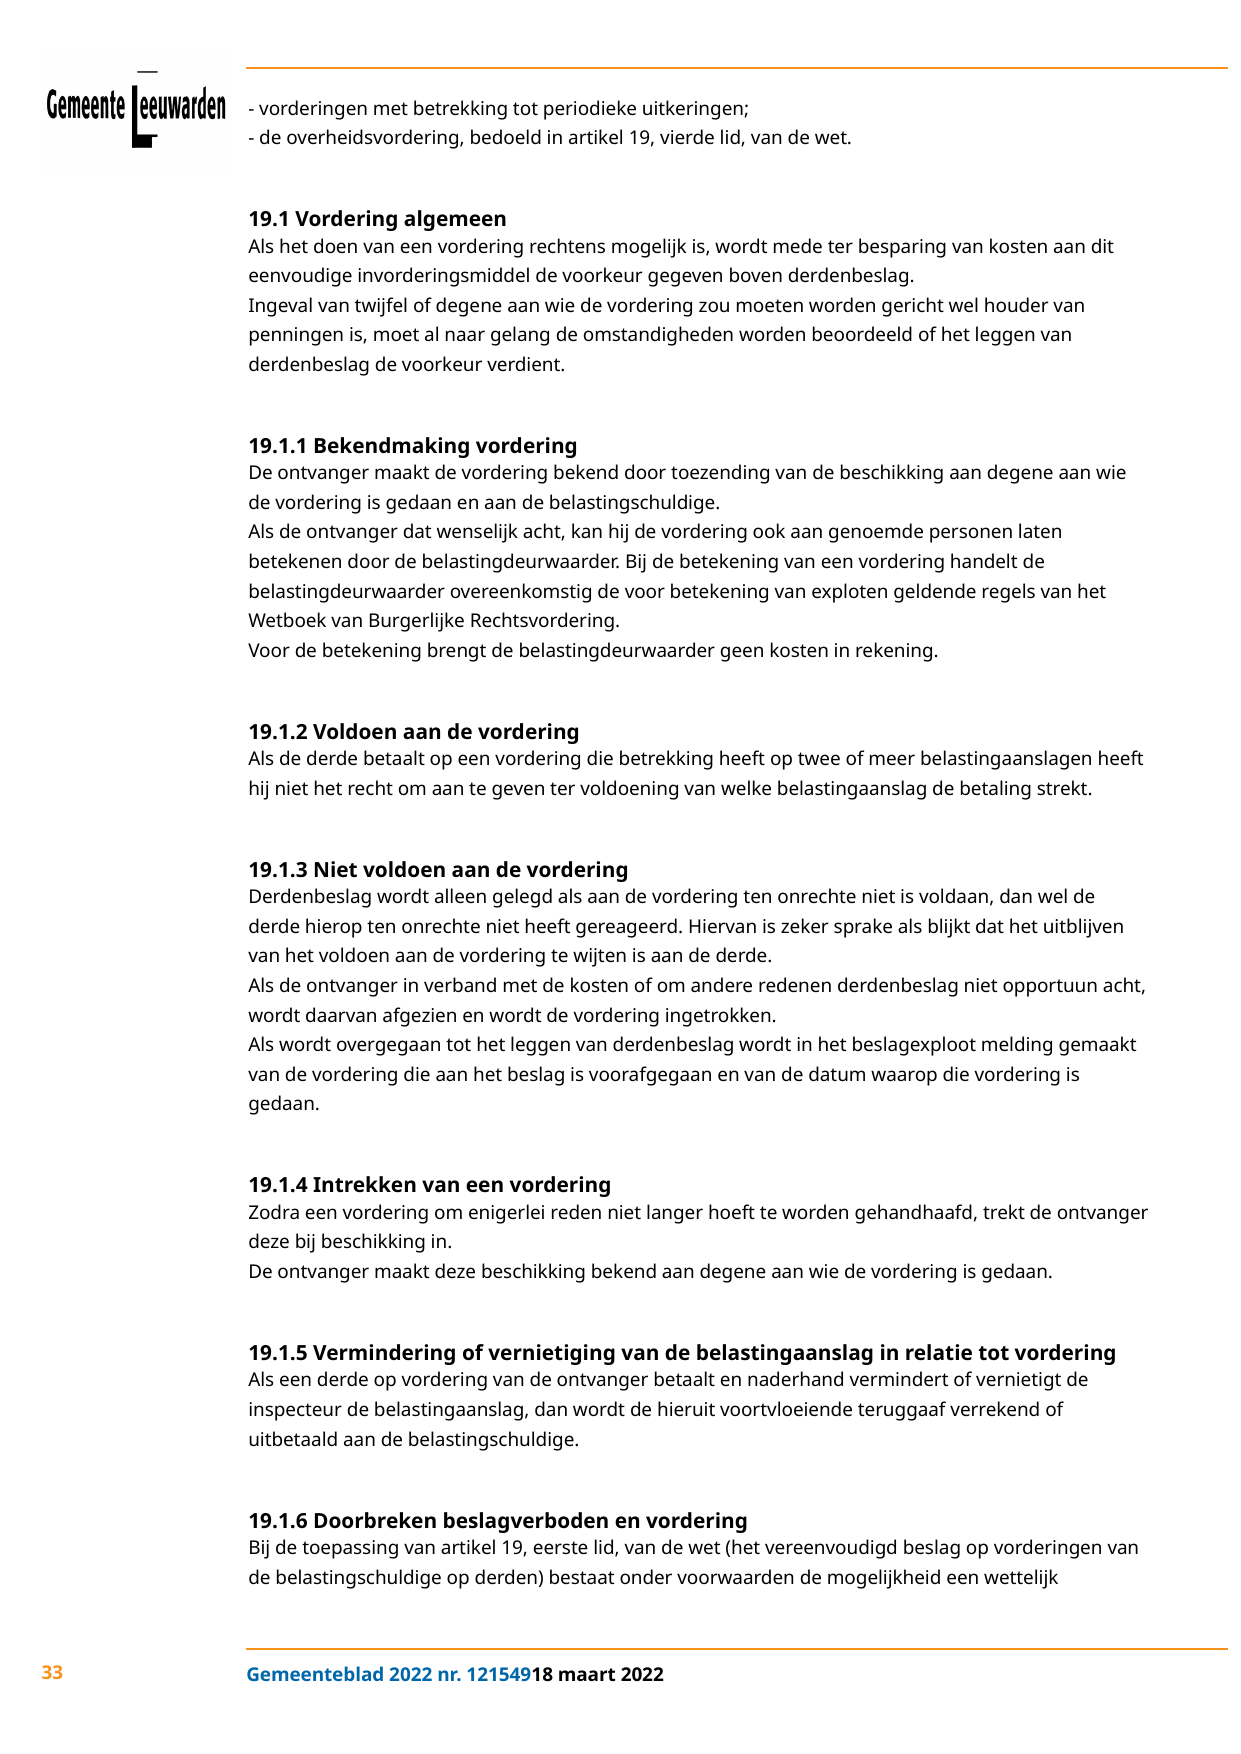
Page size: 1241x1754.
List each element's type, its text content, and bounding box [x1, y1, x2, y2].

text - vorderingen met betrekking tot periodieke uitkeringen; [248, 95, 1152, 121]
text Als een derde op vordering van de ontvanger betaalt en naderhand vermindert of vernietigt de inspecteur de belastingaanslag, dan wordt de hieruit voortvloeiende teruggaaf verrekend of uitbetaald aan de belastingschuldige. [248, 1367, 1152, 1452]
text Bij de toepassing van artikel 19, eerste lid, van de wet (het vereenvoudigd beslag op vorderingen van de belastingschuldige op derden) bestaat onder voorwaarden de mogelijkheid een wettelijk [248, 1534, 1152, 1589]
text 19.1.4 Intrekken van een vordering [248, 1171, 1152, 1199]
text Als de derde betaalt op een vordering die betrekking heeft op twee of meer belastingaanslagen heeft hij niet het recht om aan te geven ter voldoening van welke belastingaanslag de betaling strekt. [248, 746, 1152, 801]
text Zodra een vordering om enigerlei reden niet langer hoeft te worden gehandhaafd, trekt de ontvanger deze bij beschikking in. [248, 1199, 1152, 1254]
text Derdenbeslag wordt alleen gelegd als aan de vordering ten onrechte niet is voldaan, dan wel de derde hierop ten onrechte niet heeft gereageerd. Hiervan is zeker sprake als blijkt dat het uitblijven van het voldoen aan de vordering te wijten is aan de derde. [248, 883, 1152, 968]
text - de overheidsvordering, bedoeld in artikel 19, vierde lid, van de wet. [248, 124, 1152, 150]
text Als de ontvanger in verband met de kosten of om andere redenen derdenbeslag niet opportuun acht, wordt daarvan afgezien en wordt de vordering ingetrokken. [248, 972, 1152, 1028]
text 19.1.6 Doorbreken beslagverboden en vordering [248, 1506, 1152, 1534]
text 19.1.3 Niet voldoen aan de vordering [248, 855, 1152, 883]
text Voor de betekening brengt de belastingdeurwaarder geen kosten in rekening. [248, 637, 1152, 663]
text 19.1.2 Voldoen aan de vordering [248, 717, 1152, 746]
text Ingeval van twijfel of degene aan wie de vordering zou moeten worden gericht wel houder van penningen is, moet al naar gelang de omstandigheden worden beoordeeld of het leggen van derdenbeslag de voorkeur verdient. [248, 292, 1152, 377]
text Als wordt overgegaan tot het leggen van derdenbeslag wordt in het beslagexploot melding gemaakt van de vordering die aan het beslag is voorafgegaan en van de datum waarop die vordering is gedaan. [248, 1031, 1152, 1116]
text De ontvanger maakt deze beschikking bekend aan degene aan wie de vordering is gedaan. [248, 1258, 1152, 1284]
picture [41, 47, 231, 172]
text 19.1.5 Vermindering of vernietiging van de belastingaanslag in relatie tot vordering [248, 1338, 1152, 1367]
text 19.1 Vordering algemeen [248, 204, 1152, 233]
text Als het doen van een vordering rechtens mogelijk is, wordt mede ter besparing van kosten aan dit eenvoudige invorderingsmiddel de voorkeur gegeven boven derdenbeslag. [248, 233, 1152, 288]
text De ontvanger maakt de vordering bekend door toezending van de beschikking aan degene aan wie de vordering is gedaan en aan de belastingschuldige. [248, 459, 1152, 515]
text 19.1.1 Bekendmaking vordering [248, 431, 1152, 459]
text Als de ontvanger dat wenselijk acht, kan hij de vordering ook aan genoemde personen laten betekenen door de belastingdeurwaarder. Bij de betekening van een vordering handelt de belastingdeurwaarder overeenkomstig de voor betekening van exploten geldende regels van het Wetboek van Burgerlijke Rechtsvordering. [248, 519, 1152, 633]
